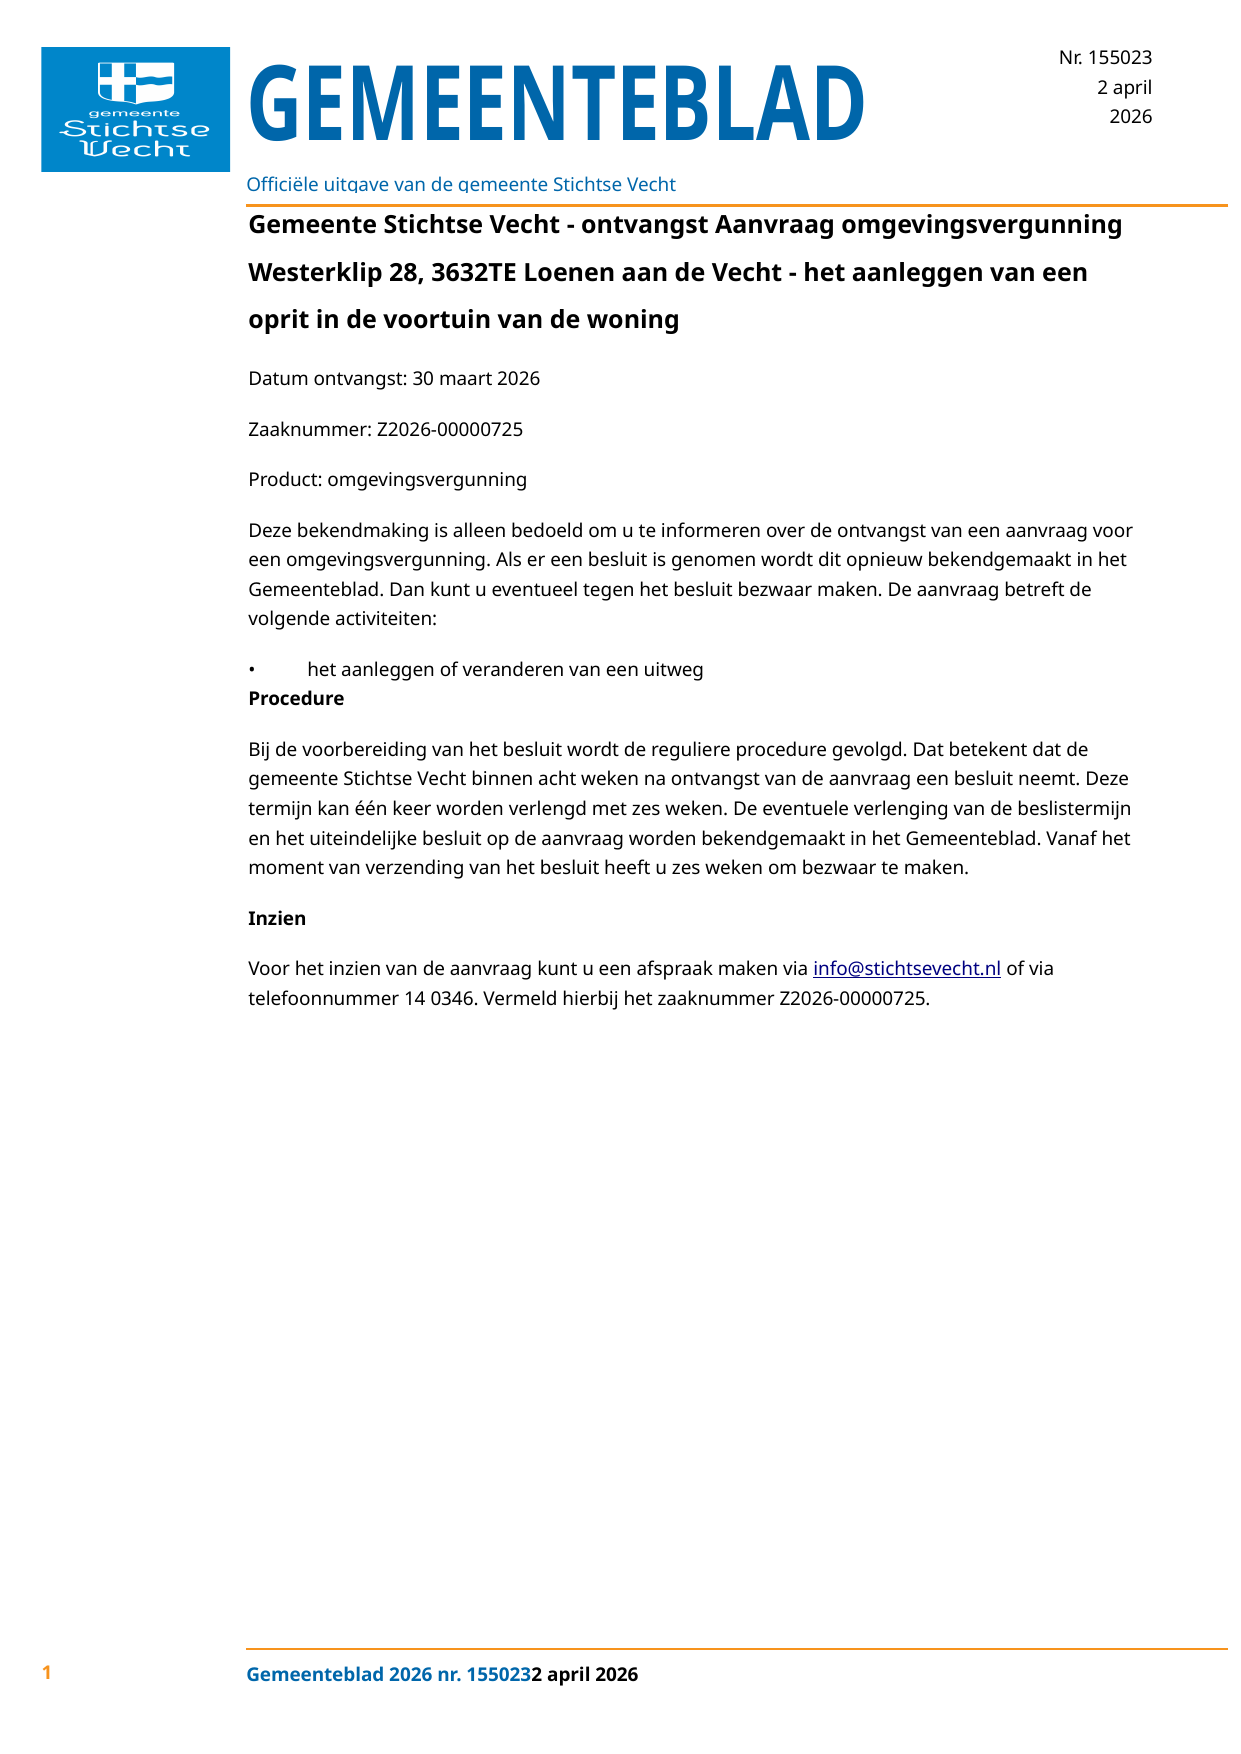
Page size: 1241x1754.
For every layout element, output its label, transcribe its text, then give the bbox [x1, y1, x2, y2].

picture [99, 63, 135, 101]
text Datum ontvangst: 30 maart 2026 [248, 366, 1152, 391]
text Bij de voorbereiding van het besluit wordt de reguliere procedure gevolgd. Dat betekent dat de gemeente Stichtse Vecht binnen acht weken na ontvangst van de aanvraag een besluit neemt. Deze termijn kan één keer worden verlengd met zes weken. De eventuele verlenging van de beslistermijn en het uiteindelijke besluit op de aanvraag worden bekendgemaakt in het Gemeenteblad. Vanaf het moment van verzending van het besluit heeft u zes weken om bezwaar te maken. [248, 736, 1152, 880]
text Product: omgevingsvergunning [248, 466, 1152, 492]
picture [137, 63, 174, 103]
text Deze bekendmaking is alleen bedoeld om u te informeren over de ontvangst van een aanvraag voor een omgevingsvergunning. Als er een besluit is genomen wordt dit opnieuw bekendgemaakt in het Gemeenteblad. Dan kunt u eventueel tegen het besluit bezwaar maken. De aanvraag betreft de volgende activiteiten: [248, 517, 1152, 631]
text Gemeente Stichtse Vecht - ontvangst Aanvraag omgevingsvergunning Westerklip 28, 3632TE Loenen aan de Vecht - het aanleggen van een oprit in de voortuin van de woning [248, 207, 1152, 336]
text Zaaknummer: Z2026-00000725 [248, 416, 1152, 442]
text Voor het inzien van de aanvraag kunt u een afspraak maken via info@stichtsevecht.nl of via telefoonnummer 14 0346. Vermeld hierbij het zaaknummer Z2026-00000725. [248, 955, 1152, 1010]
list het aanleggen of veranderen van een uitweg [248, 656, 1152, 682]
text Inzien [248, 905, 1152, 930]
text Procedure [248, 686, 1152, 711]
